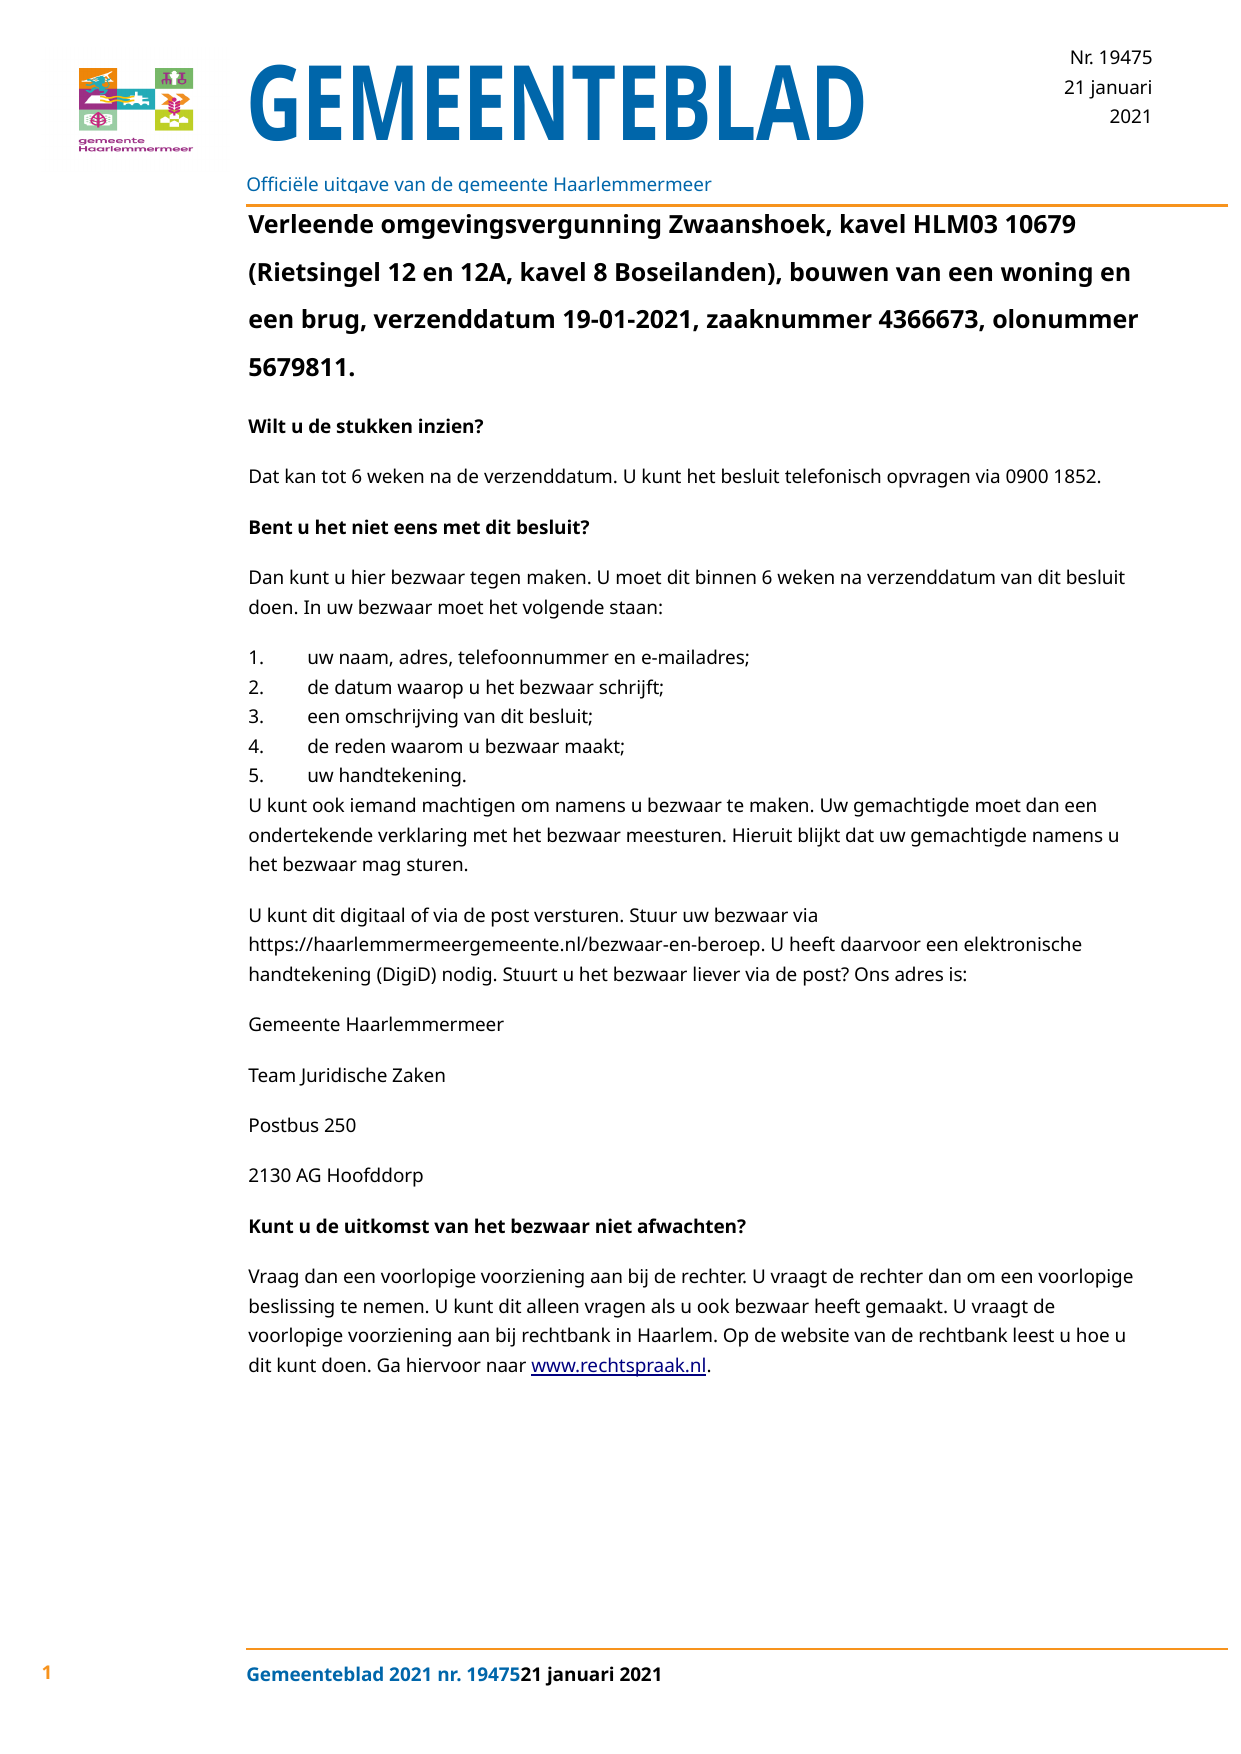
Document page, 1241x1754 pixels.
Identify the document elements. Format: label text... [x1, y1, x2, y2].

list uw naam, adres, telefoonnummer en e-mailadres; [248, 644, 1152, 670]
text Vraag dan een voorlopige voorziening aan bij de rechter. U vraagt de rechter dan om een voorlopige beslissing te nemen. U kunt dit alleen vragen als u ook bezwaar heeft gemaakt. U vraagt de voorlopige voorziening aan bij rechtbank in Haarlem. Op de website van de rechtbank leest u hoe u dit kunt doen. Ga hiervoor naar www.rechtspraak.nl. [248, 1263, 1152, 1378]
text Dat kan tot 6 weken na de verzenddatum. U kunt het besluit telefonisch opvragen via 0900 1852. [248, 463, 1152, 489]
list de reden waarom u bezwaar maakt; [248, 733, 1152, 759]
text 2130 AG Hoofddorp [248, 1163, 1152, 1188]
text Dan kunt u hier bezwaar tegen maken. U moet dit binnen 6 weken na verzenddatum van dit besluit doen. In uw bezwaar moet het volgende staan: [248, 564, 1152, 620]
text Verleende omgevingsvergunning Zwaanshoek, kavel HLM03 10679 (Rietsingel 12 en 12A, kavel 8 Boseilanden), bouwen van een woning en een brug, verzenddatum 19-01-2021, zaaknummer 4366673, olonummer 5679811. [248, 207, 1152, 384]
text U kunt ook iemand machtigen om namens u bezwaar te maken. Uw gemachtigde moet dan een ondertekende verklaring met het bezwaar meesturen. Hieruit blijkt dat uw gemachtigde namens u het bezwaar mag sturen. [248, 792, 1152, 877]
text Gemeente Haarlemmermeer [248, 1011, 1152, 1037]
text Kunt u de uitkomst van het bezwaar niet afwachten? [248, 1213, 1152, 1239]
list de datum waarop u het bezwaar schrijft; [248, 674, 1152, 700]
list een omschrijving van dit besluit; [248, 703, 1152, 729]
text Postbus 250 [248, 1112, 1152, 1138]
picture [41, 47, 231, 172]
text Bent u het niet eens met dit besluit? [248, 514, 1152, 540]
text Team Juridische Zaken [248, 1062, 1152, 1088]
text Wilt u de stukken inzien? [248, 413, 1152, 439]
text U kunt dit digitaal of via de post versturen. Stuur uw bezwaar via https://haarlemmermeergemeente.nl/bezwaar-en-beroep. U heeft daarvoor een elektronische handtekening (DigiD) nodig. Stuurt u het bezwaar liever via de post? Ons adres is: [248, 902, 1152, 987]
list uw handtekening. [248, 763, 1152, 788]
